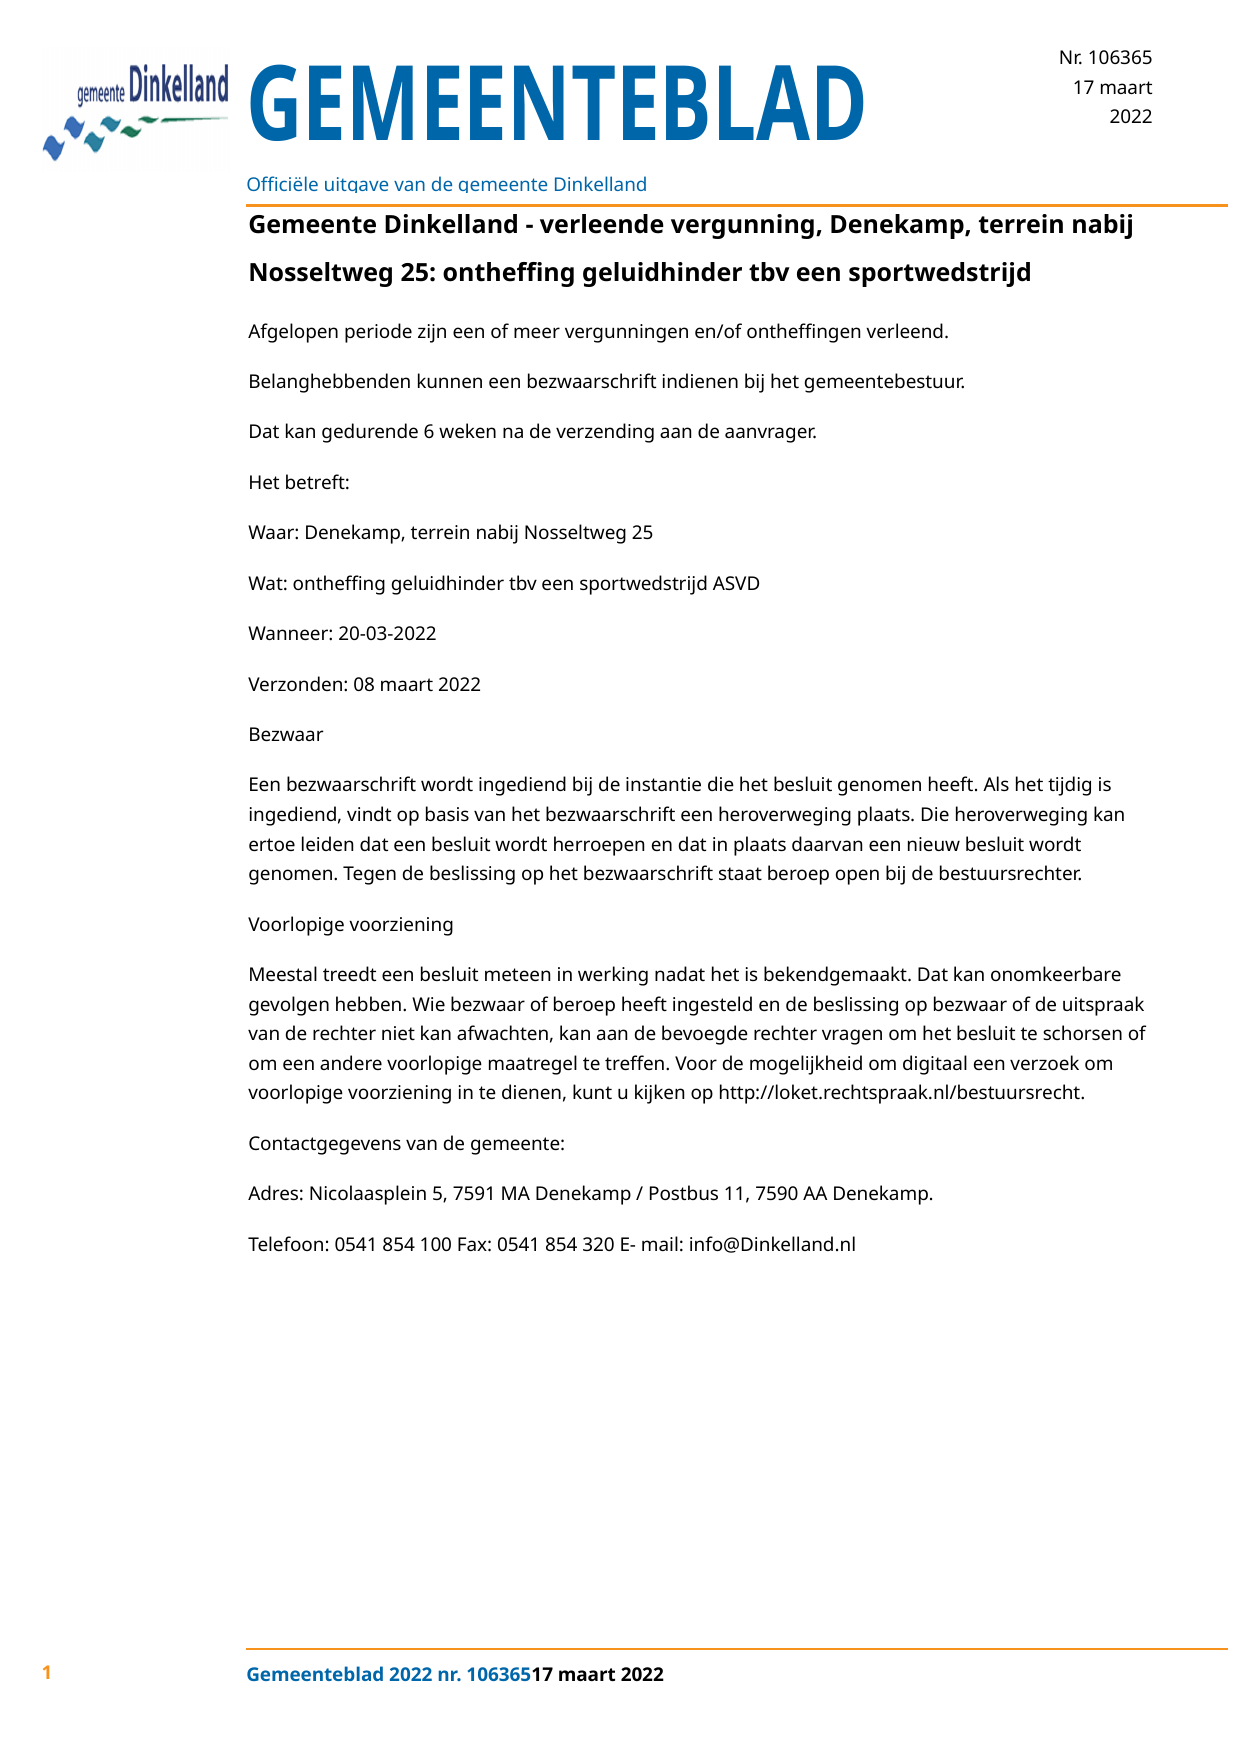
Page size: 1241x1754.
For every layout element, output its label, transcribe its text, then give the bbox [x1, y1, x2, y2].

text Verzonden: 08 maart 2022 [248, 671, 1152, 697]
text Telefoon: 0541 854 100 Fax: 0541 854 320 E- mail: info@Dinkelland.nl [248, 1231, 1152, 1257]
text Dat kan gedurende 6 weken na de verzending aan de aanvrager. [248, 419, 1152, 444]
text Een bezwaarschrift wordt ingediend bij de instantie die het besluit genomen heeft. Als het tijdig is ingediend, vindt op basis van het bezwaarschrift een heroverweging plaats. Die heroverweging kan ertoe leiden dat een besluit wordt herroepen en dat in plaats daarvan een nieuw besluit wordt genomen. Tegen de beslissing op het bezwaarschrift staat beroep open bij de bestuursrechter. [248, 772, 1152, 886]
text Gemeente Dinkelland - verleende vergunning, Denekamp, terrein nabij Nosseltweg 25: ontheffing geluidhinder tbv een sportwedstrijd [248, 207, 1152, 288]
text Waar: Denekamp, terrein nabij Nosseltweg 25 [248, 519, 1152, 545]
text Bezwaar [248, 721, 1152, 747]
text Afgelopen periode zijn een of meer vergunningen en/of ontheffingen verleend. [248, 318, 1152, 344]
text Wanneer: 20-03-2022 [248, 620, 1152, 646]
text Wat: ontheffing geluidhinder tbv een sportwedstrijd ASVD [248, 570, 1152, 596]
text Voorlopige voorziening [248, 911, 1152, 937]
text Belanghebbenden kunnen een bezwaarschrift indienen bij het gemeentebestuur. [248, 368, 1152, 394]
text Adres: Nicolaasplein 5, 7591 MA Denekamp / Postbus 11, 7590 AA Denekamp. [248, 1180, 1152, 1206]
text Het betreft: [248, 469, 1152, 495]
text Contactgegevens van de gemeente: [248, 1130, 1152, 1156]
picture [41, 47, 231, 172]
text Meestal treedt een besluit meteen in werking nadat het is bekendgemaakt. Dat kan onomkeerbare gevolgen hebben. Wie bezwaar of beroep heeft ingesteld en de beslissing op bezwaar of de uitspraak van de rechter niet kan afwachten, kan aan de bevoegde rechter vragen om het besluit te schorsen of om een andere voorlopige maatregel te treffen. Voor de mogelijkheid om digitaal een verzoek om voorlopige voorziening in te dienen, kunt u kijken op http://loket.rechtspraak.nl/bestuursrecht. [248, 961, 1152, 1105]
